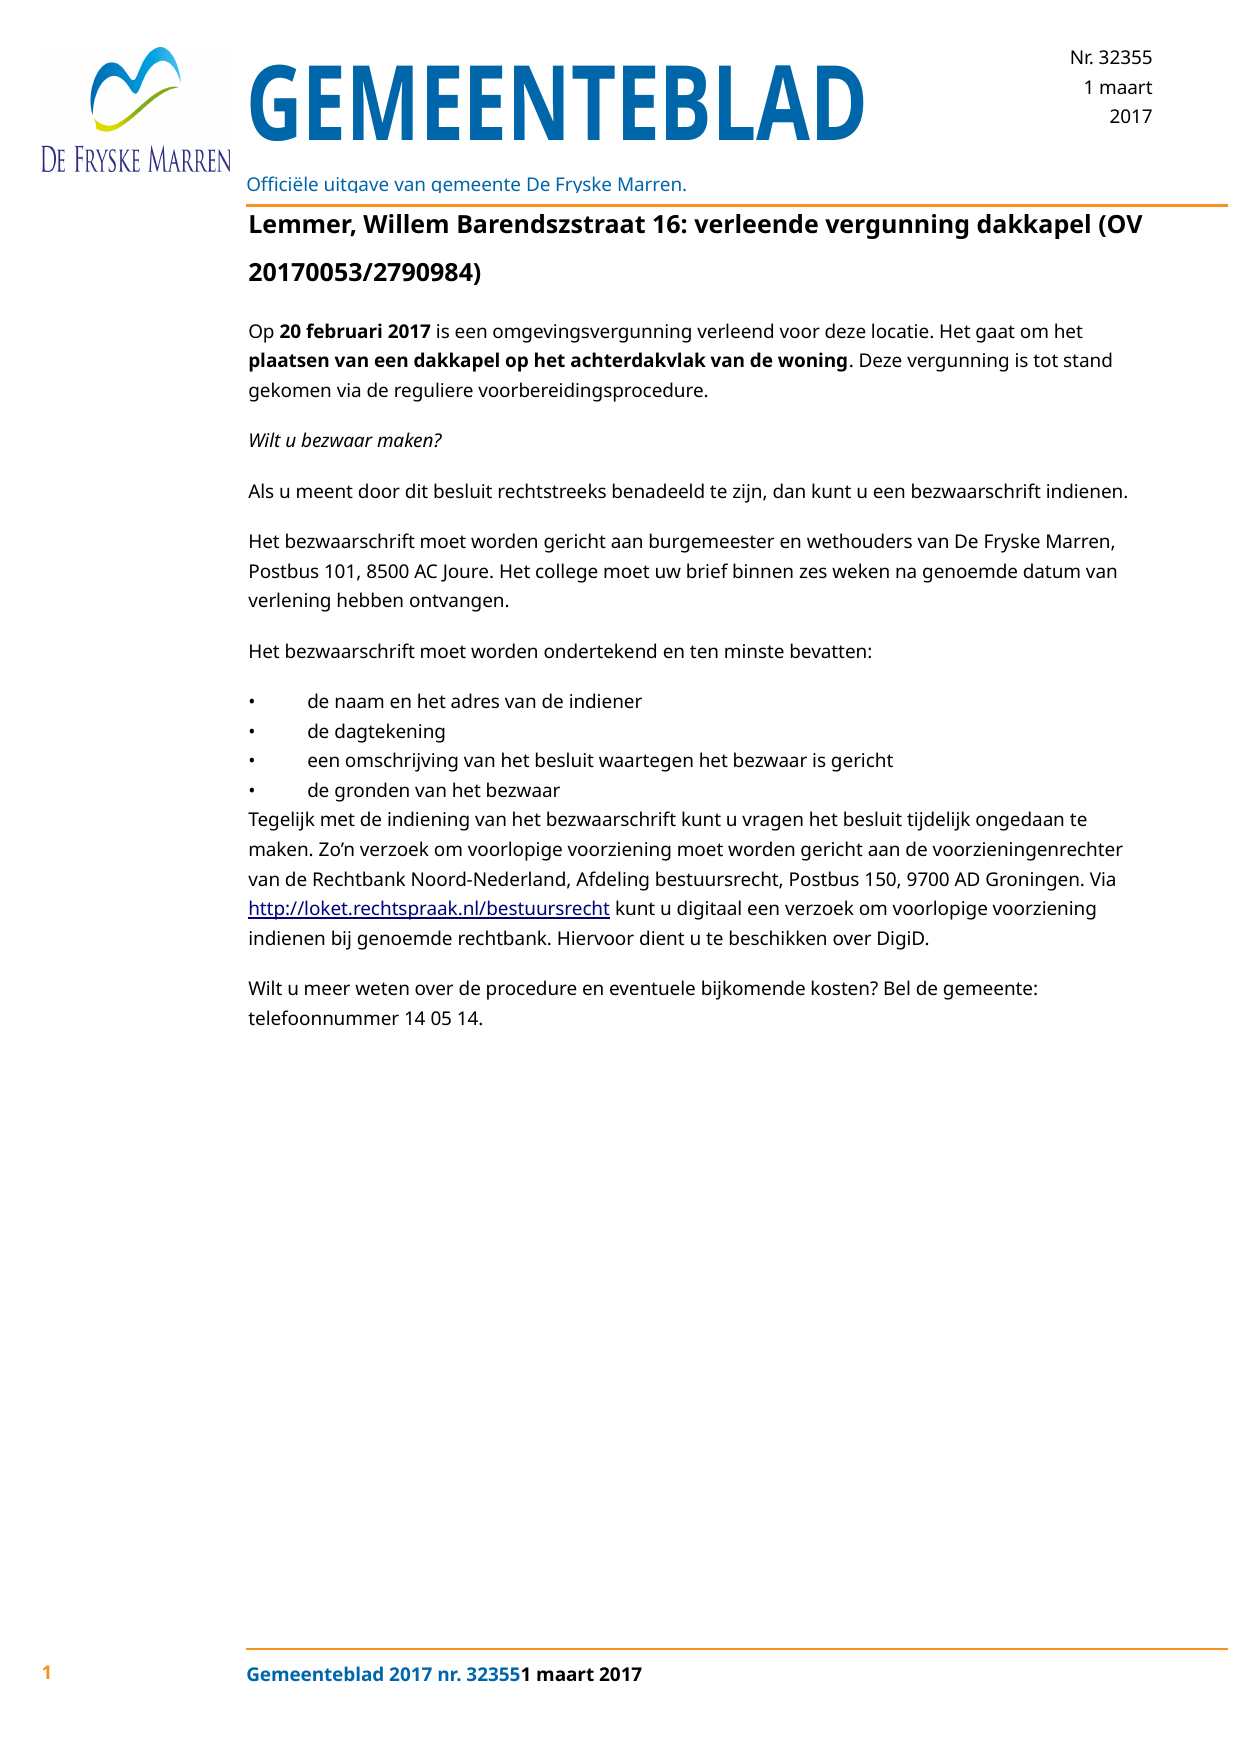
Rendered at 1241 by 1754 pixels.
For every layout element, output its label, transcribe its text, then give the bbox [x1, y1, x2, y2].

list de naam en het adres van de indiener [248, 688, 1152, 714]
text Tegelijk met de indiening van het bezwaarschrift kunt u vragen het besluit tijdelijk ongedaan te maken. Zo’n verzoek om voorlopige voorziening moet worden gericht aan de voorzieningenrechter van de Rechtbank Noord-Nederland, Afdeling bestuursrecht, Postbus 150, 9700 AD Groningen. Via http://loket.rechtspraak.nl/bestuursrecht kunt u digitaal een verzoek om voorlopige voorziening indienen bij genoemde rechtbank. Hiervoor dient u te beschikken over DigiD. [248, 807, 1152, 951]
text Het bezwaarschrift moet worden gericht aan burgemeester en wethouders van De Fryske Marren, Postbus 101, 8500 AC Joure. Het college moet uw brief binnen zes weken na genoemde datum van verlening hebben ontvangen. [248, 528, 1152, 613]
text Wilt u meer weten over de procedure en eventuele bijkomende kosten? Bel de gemeente: telefoonnummer 14 05 14. [248, 975, 1152, 1031]
text Als u meent door dit besluit rechtstreeks benadeeld te zijn, dan kunt u een bezwaarschrift indienen. [248, 478, 1152, 504]
picture [41, 47, 231, 172]
text Op 20 februari 2017 is een omgevingsvergunning verleend voor deze locatie. Het gaat om het plaatsen van een dakkapel op het achterdakvlak van de woning. Deze vergunning is tot stand gekomen via de reguliere voorbereidingsprocedure. [248, 318, 1152, 403]
text Lemmer, Willem Barendszstraat 16: verleende vergunning dakkapel (OV 20170053/2790984) [248, 207, 1152, 288]
list de dagtekening [248, 718, 1152, 744]
list een omschrijving van het besluit waartegen het bezwaar is gericht [248, 747, 1152, 773]
list de gronden van het bezwaar [248, 777, 1152, 803]
text Wilt u bezwaar maken? [248, 427, 1152, 453]
text Het bezwaarschrift moet worden ondertekend en ten minste bevatten: [248, 638, 1152, 664]
